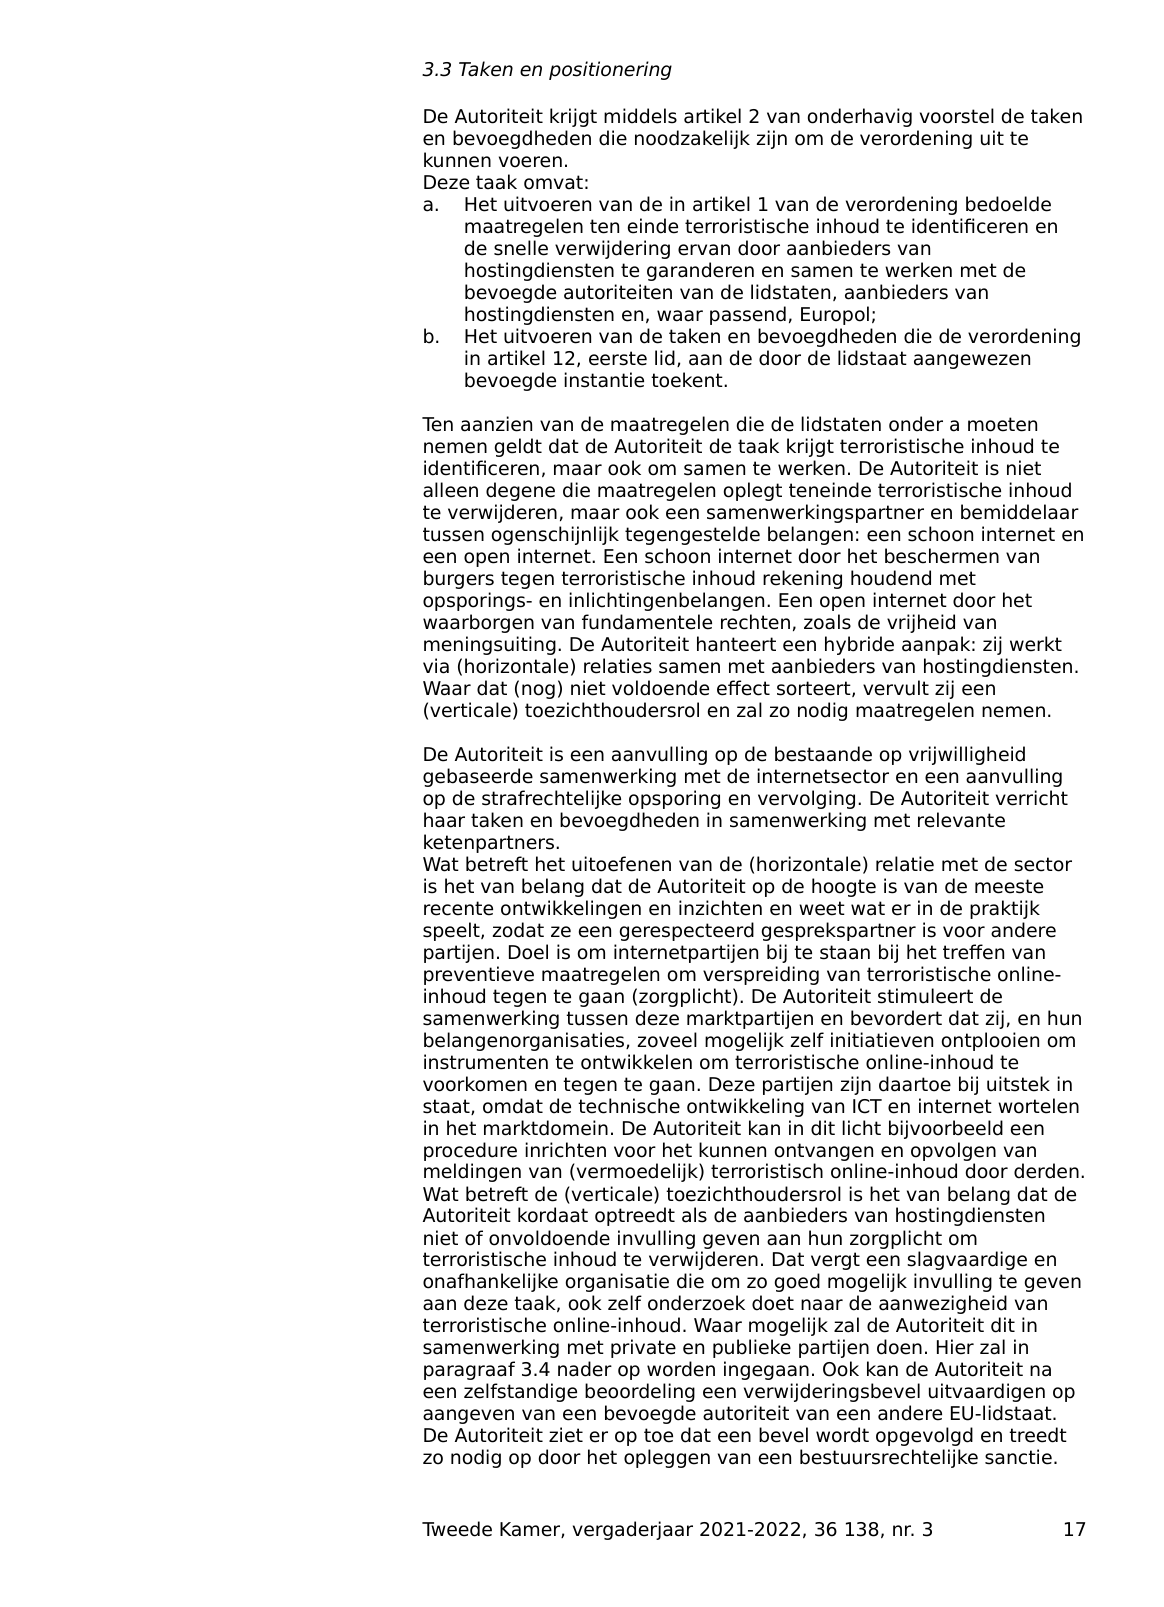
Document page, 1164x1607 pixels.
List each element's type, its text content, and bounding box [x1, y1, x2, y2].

text Wat betreft het uitoefenen van de (horizontale) relatie met de sector is het van belang dat de Autoriteit op de hoogte is van de meeste recente ontwikkelingen en inzichten en weet wat er in de praktijk speelt, zodat ze een gerespecteerd gesprekspartner is voor andere partijen. Doel is om internetpartijen bij te staan bij het treffen van preventieve maatregelen om verspreiding van terroristische online-inhoud tegen te gaan (zorgplicht). De Autoriteit stimuleert de samenwerking tussen deze marktpartijen en bevordert dat zij, en hun belangenorganisaties, zoveel mogelijk zelf initiatieven ontplooien om instrumenten te ontwikkelen om terroristische online-inhoud te voorkomen en tegen te gaan. Deze partijen zijn daartoe bij uitstek in staat, omdat de technische ontwikkeling van ICT en internet wortelen in het marktdomein. De Autoriteit kan in dit licht bijvoorbeeld een procedure inrichten voor het kunnen ontvangen en opvolgen van meldingen van (vermoedelijk) terroristisch online-inhoud door derden. [422, 854, 1087, 1183]
text b. Het uitvoeren van de taken en bevoegdheden die de verordening in artikel 12, eerste lid, aan de door de lidstaat aangewezen bevoegde instantie toekent. [422, 326, 1087, 392]
text Ten aanzien van de maatregelen die de lidstaten onder a moeten nemen geldt dat de Autoriteit de taak krijgt terroristische inhoud te identificeren, maar ook om samen te werken. De Autoriteit is niet alleen degene die maatregelen oplegt teneinde terroristische inhoud te verwijderen, maar ook een samenwerkingspartner en bemiddelaar tussen ogenschijnlijk tegengestelde belangen: een schoon internet en een open internet. Een schoon internet door het beschermen van burgers tegen terroristische inhoud rekening houdend met opsporings- en inlichtingenbelangen. Een open internet door het waarborgen van fundamentele rechten, zoals de vrijheid van meningsuiting. De Autoriteit hanteert een hybride aanpak: zij werkt via (horizontale) relaties samen met aanbieders van hostingdiensten. Waar dat (nog) niet voldoende effect sorteert, vervult zij een (verticale) toezichthoudersrol en zal zo nodig maatregelen nemen. [422, 414, 1087, 722]
subtitle 3.3 Taken en positionering [422, 59, 1087, 81]
text Wat betreft de (verticale) toezichthoudersrol is het van belang dat de Autoriteit kordaat optreedt als de aanbieders van hostingdiensten niet of onvoldoende invulling geven aan hun zorgplicht om terroristische inhoud te verwijderen. Dat vergt een slagvaardige en onafhankelijke organisatie die om zo goed mogelijk invulling te geven aan deze taak, ook zelf onderzoek doet naar de aanwezigheid van terroristische online-inhoud. Waar mogelijk zal de Autoriteit dit in samenwerking met private en publieke partijen doen. Hier zal in paragraaf 3.4 nader op worden ingegaan. Ook kan de Autoriteit na een zelfstandige beoordeling een verwijderingsbevel uitvaardigen op aangeven van een bevoegde autoriteit van een andere EU-lidstaat. De Autoriteit ziet er op toe dat een bevel wordt opgevolgd en treedt zo nodig op door het opleggen van een bestuursrechtelijke sanctie. [422, 1183, 1087, 1469]
text Deze taak omvat: [422, 172, 1087, 194]
text De Autoriteit krijgt middels artikel 2 van onderhavig voorstel de taken en bevoegdheden die noodzakelijk zijn om de verordening uit te kunnen voeren. [422, 106, 1087, 172]
text De Autoriteit is een aanvulling op de bestaande op vrijwilligheid gebaseerde samenwerking met de internetsector en een aanvulling op de strafrechtelijke opsporing en vervolging. De Autoriteit verricht haar taken en bevoegdheden in samenwerking met relevante ketenpartners. [422, 744, 1087, 854]
text a. Het uitvoeren van de in artikel 1 van de verordening bedoelde maatregelen ten einde terroristische inhoud te identificeren en de snelle verwijdering ervan door aanbieders van hostingdiensten te garanderen en samen te werken met de bevoegde autoriteiten van de lidstaten, aanbieders van hostingdiensten en, waar passend, Europol; [422, 194, 1087, 326]
